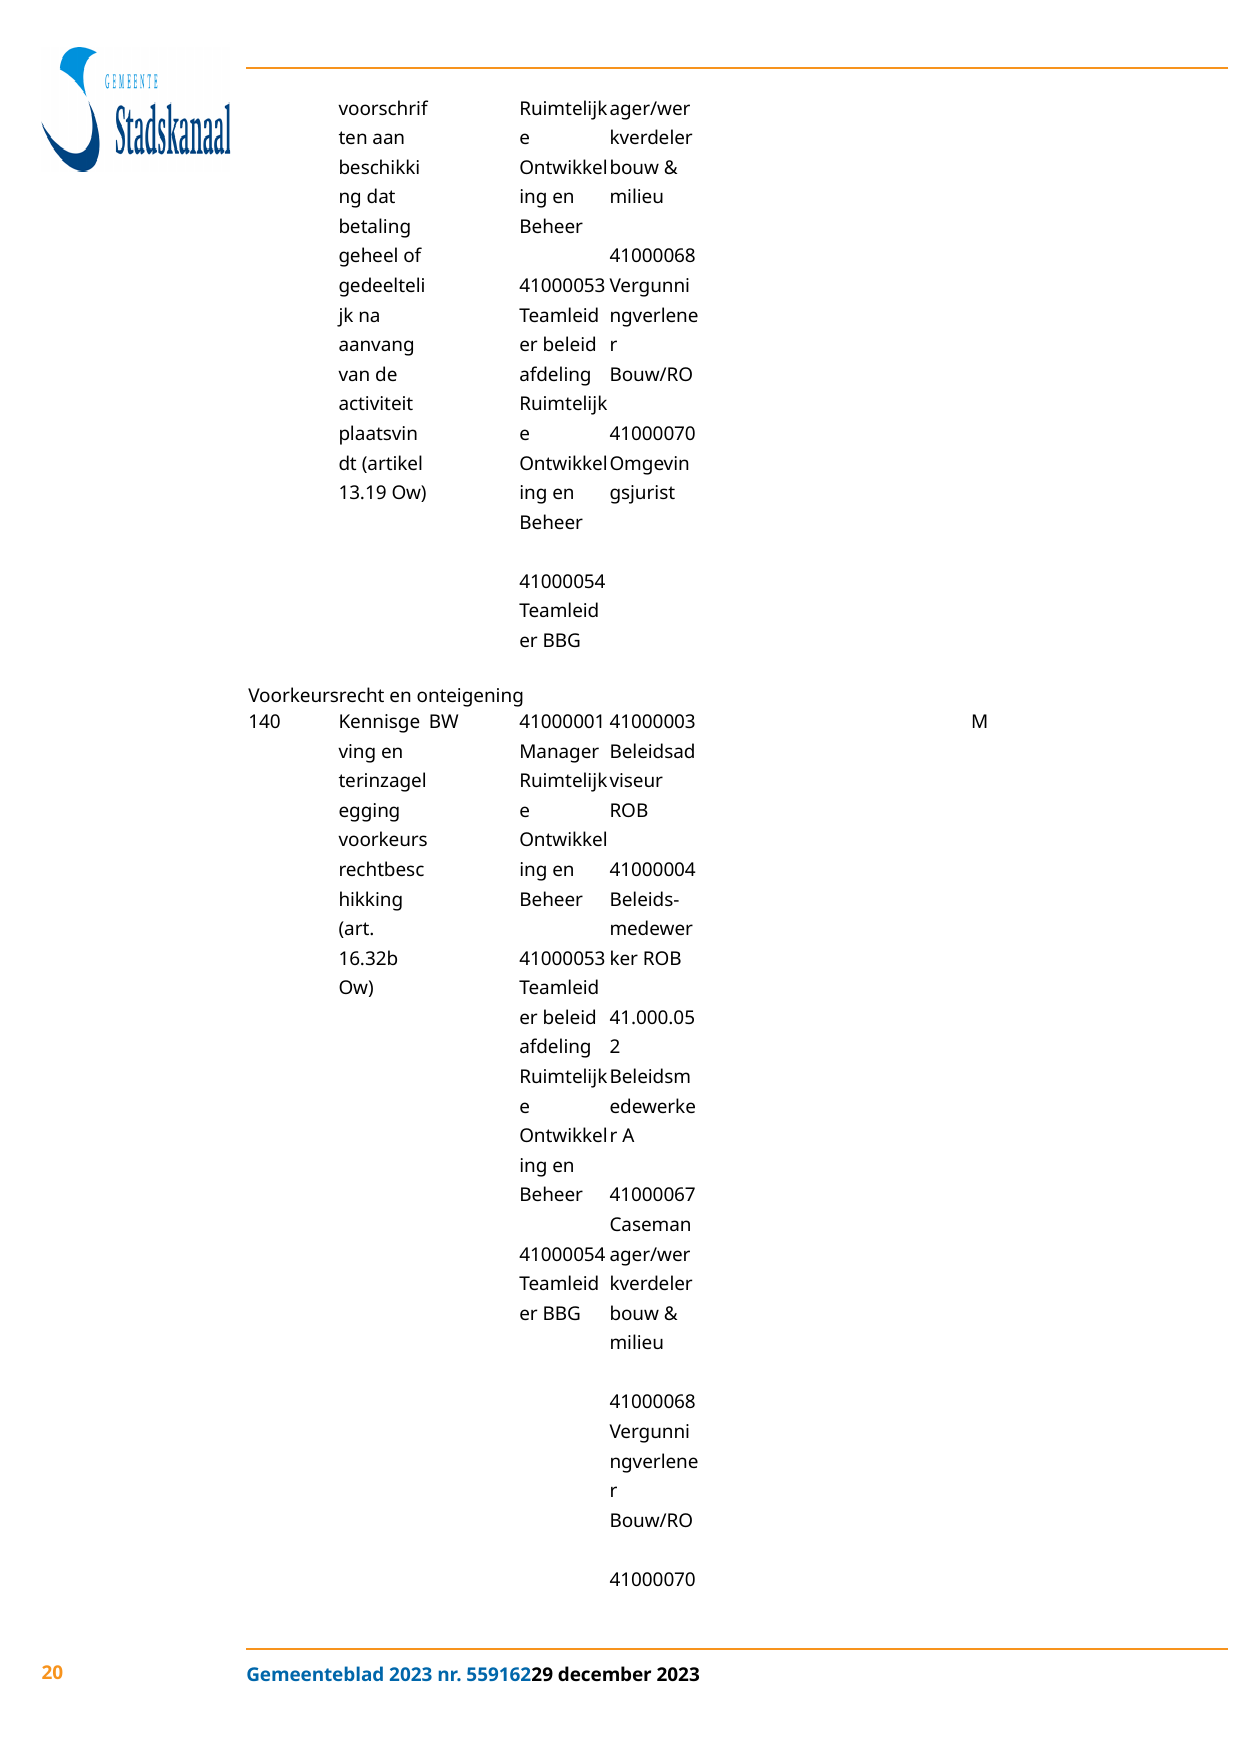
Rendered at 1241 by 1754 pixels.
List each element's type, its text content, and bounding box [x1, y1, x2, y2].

picture [41, 47, 231, 172]
table_cell voorschriften aan beschikking dat betaling geheel of gedeeltelijk na aanvang van de activiteit plaatsvindt (artikel 13.19 Ow) [338, 95, 429, 683]
table_cell Kennisgeving en terinzagelegging voorkeursrechtbeschikking (art. 16.32b Ow) [338, 708, 429, 1592]
table_cell BW [429, 708, 519, 1592]
table_cell M [971, 708, 1061, 1592]
table_cell [971, 95, 1061, 683]
table_cell Voorkeursrecht en onteigening [248, 683, 1152, 708]
table_cell 41000003 Beleidsadviseur ROB 41000004 Beleids-medewerker ROB 41.000.052 Beleidsmedewerker A 41000067 Casemanager/werkverdeler bouw & milieu 41000068 Vergunningverlener Bouw/RO 41000070 [609, 708, 700, 1592]
table_cell [1061, 708, 1152, 1592]
table_cell [881, 708, 971, 1592]
table_cell 140 [248, 708, 338, 1592]
table_cell [429, 95, 519, 683]
table_cell Ruimtelijke Ontwikkeling en Beheer 41000053 Teamleider beleid afdeling Ruimtelijke Ontwikkeling en Beheer 41000054 Teamleider BBG [519, 95, 609, 683]
table_cell 41000001 Manager Ruimtelijke Ontwikkeling en Beheer 41000053 Teamleider beleid afdeling Ruimtelijke Ontwikkeling en Beheer 41000054 Teamleider BBG [519, 708, 609, 1592]
table_cell [1061, 95, 1152, 683]
table_cell ager/werkverdeler bouw & milieu 41000068 Vergunningverlener Bouw/RO 41000070 Omgevingsjurist [609, 95, 700, 683]
table_cell [248, 95, 338, 683]
table_cell [881, 95, 971, 683]
table_cell [700, 95, 881, 683]
table_cell [700, 708, 881, 1592]
